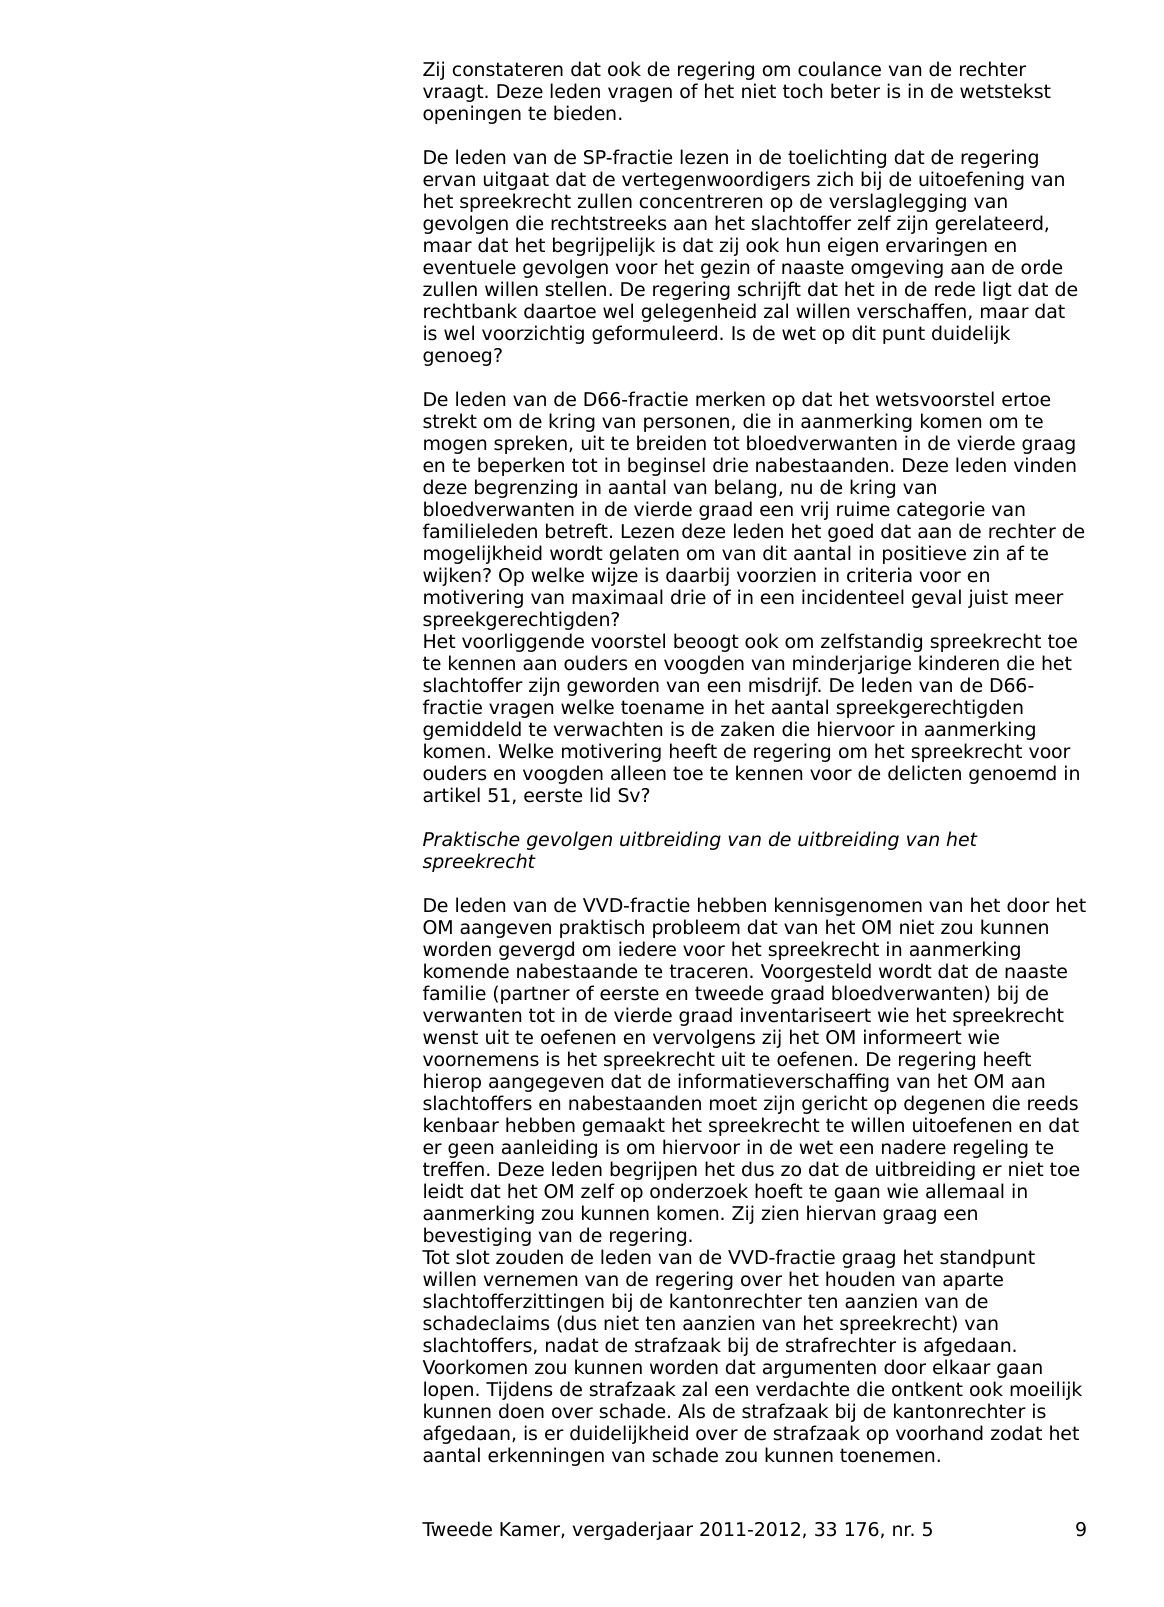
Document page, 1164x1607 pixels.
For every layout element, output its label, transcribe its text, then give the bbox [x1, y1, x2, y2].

text De leden van de D66-fractie merken op dat het wetsvoorstel ertoe strekt om de kring van personen, die in aanmerking komen om te mogen spreken, uit te breiden tot bloedverwanten in de vierde graag en te beperken tot in beginsel drie nabestaanden. Deze leden vinden deze begrenzing in aantal van belang, nu de kring van bloedverwanten in de vierde graad een vrij ruime categorie van familieleden betreft. Lezen deze leden het goed dat aan de rechter de mogelijkheid wordt gelaten om van dit aantal in positieve zin af te wijken? Op welke wijze is daarbij voorzien in criteria voor en motivering van maximaal drie of in een incidenteel geval juist meer spreekgerechtigden? [422, 389, 1087, 631]
text Zij constateren dat ook de regering om coulance van de rechter vraagt. Deze leden vragen of het niet toch beter is in de wetstekst openingen te bieden. [422, 59, 1087, 125]
text Het voorliggende voorstel beoogt ook om zelfstandig spreekrecht toe te kennen aan ouders en voogden van minderjarige kinderen die het slachtoffer zijn geworden van een misdrijf. De leden van de D66-fractie vragen welke toename in het aantal spreekgerechtigden gemiddeld te verwachten is de zaken die hiervoor in aanmerking komen. Welke motivering heeft de regering om het spreekrecht voor ouders en voogden alleen toe te kennen voor de delicten genoemd in artikel 51, eerste lid Sv? [422, 631, 1087, 807]
text De leden van de SP-fractie lezen in de toelichting dat de regering ervan uitgaat dat de vertegenwoordigers zich bij de uitoefening van het spreekrecht zullen concentreren op de verslaglegging van gevolgen die rechtstreeks aan het slachtoffer zelf zijn gerelateerd, maar dat het begrijpelijk is dat zij ook hun eigen ervaringen en eventuele gevolgen voor het gezin of naaste omgeving aan de orde zullen willen stellen. De regering schrijft dat het in de rede ligt dat de rechtbank daartoe wel gelegenheid zal willen verschaffen, maar dat is wel voorzichtig geformuleerd. Is de wet op dit punt duidelijk genoeg? [422, 147, 1087, 367]
text Tot slot zouden de leden van de VVD-fractie graag het standpunt willen vernemen van de regering over het houden van aparte slachtofferzittingen bij de kantonrechter ten aanzien van de schadeclaims (dus niet ten aanzien van het spreekrecht) van slachtoffers, nadat de strafzaak bij de strafrechter is afgedaan. Voorkomen zou kunnen worden dat argumenten door elkaar gaan lopen. Tijdens de strafzaak zal een verdachte die ontkent ook moeilijk kunnen doen over schade. Als de strafzaak bij de kantonrechter is afgedaan, is er duidelijkheid over de strafzaak op voorhand zodat het aantal erkenningen van schade zou kunnen toenemen. [422, 1247, 1087, 1467]
text De leden van de VVD-fractie hebben kennisgenomen van het door het OM aangeven praktisch probleem dat van het OM niet zou kunnen worden gevergd om iedere voor het spreekrecht in aanmerking komende nabestaande te traceren. Voorgesteld wordt dat de naaste familie (partner of eerste en tweede graad bloedverwanten) bij de verwanten tot in de vierde graad inventariseert wie het spreekrecht wenst uit te oefenen en vervolgens zij het OM informeert wie voornemens is het spreekrecht uit te oefenen. De regering heeft hierop aangegeven dat de informatieverschaffing van het OM aan slachtoffers en nabestaanden moet zijn gericht op degenen die reeds kenbaar hebben gemaakt het spreekrecht te willen uitoefenen en dat er geen aanleiding is om hiervoor in de wet een nadere regeling te treffen. Deze leden begrijpen het dus zo dat de uitbreiding er niet toe leidt dat het OM zelf op onderzoek hoeft te gaan wie allemaal in aanmerking zou kunnen komen. Zij zien hiervan graag een bevestiging van de regering. [422, 895, 1087, 1247]
subtitle Praktische gevolgen uitbreiding van de uitbreiding van het spreekrecht [422, 829, 1087, 873]
